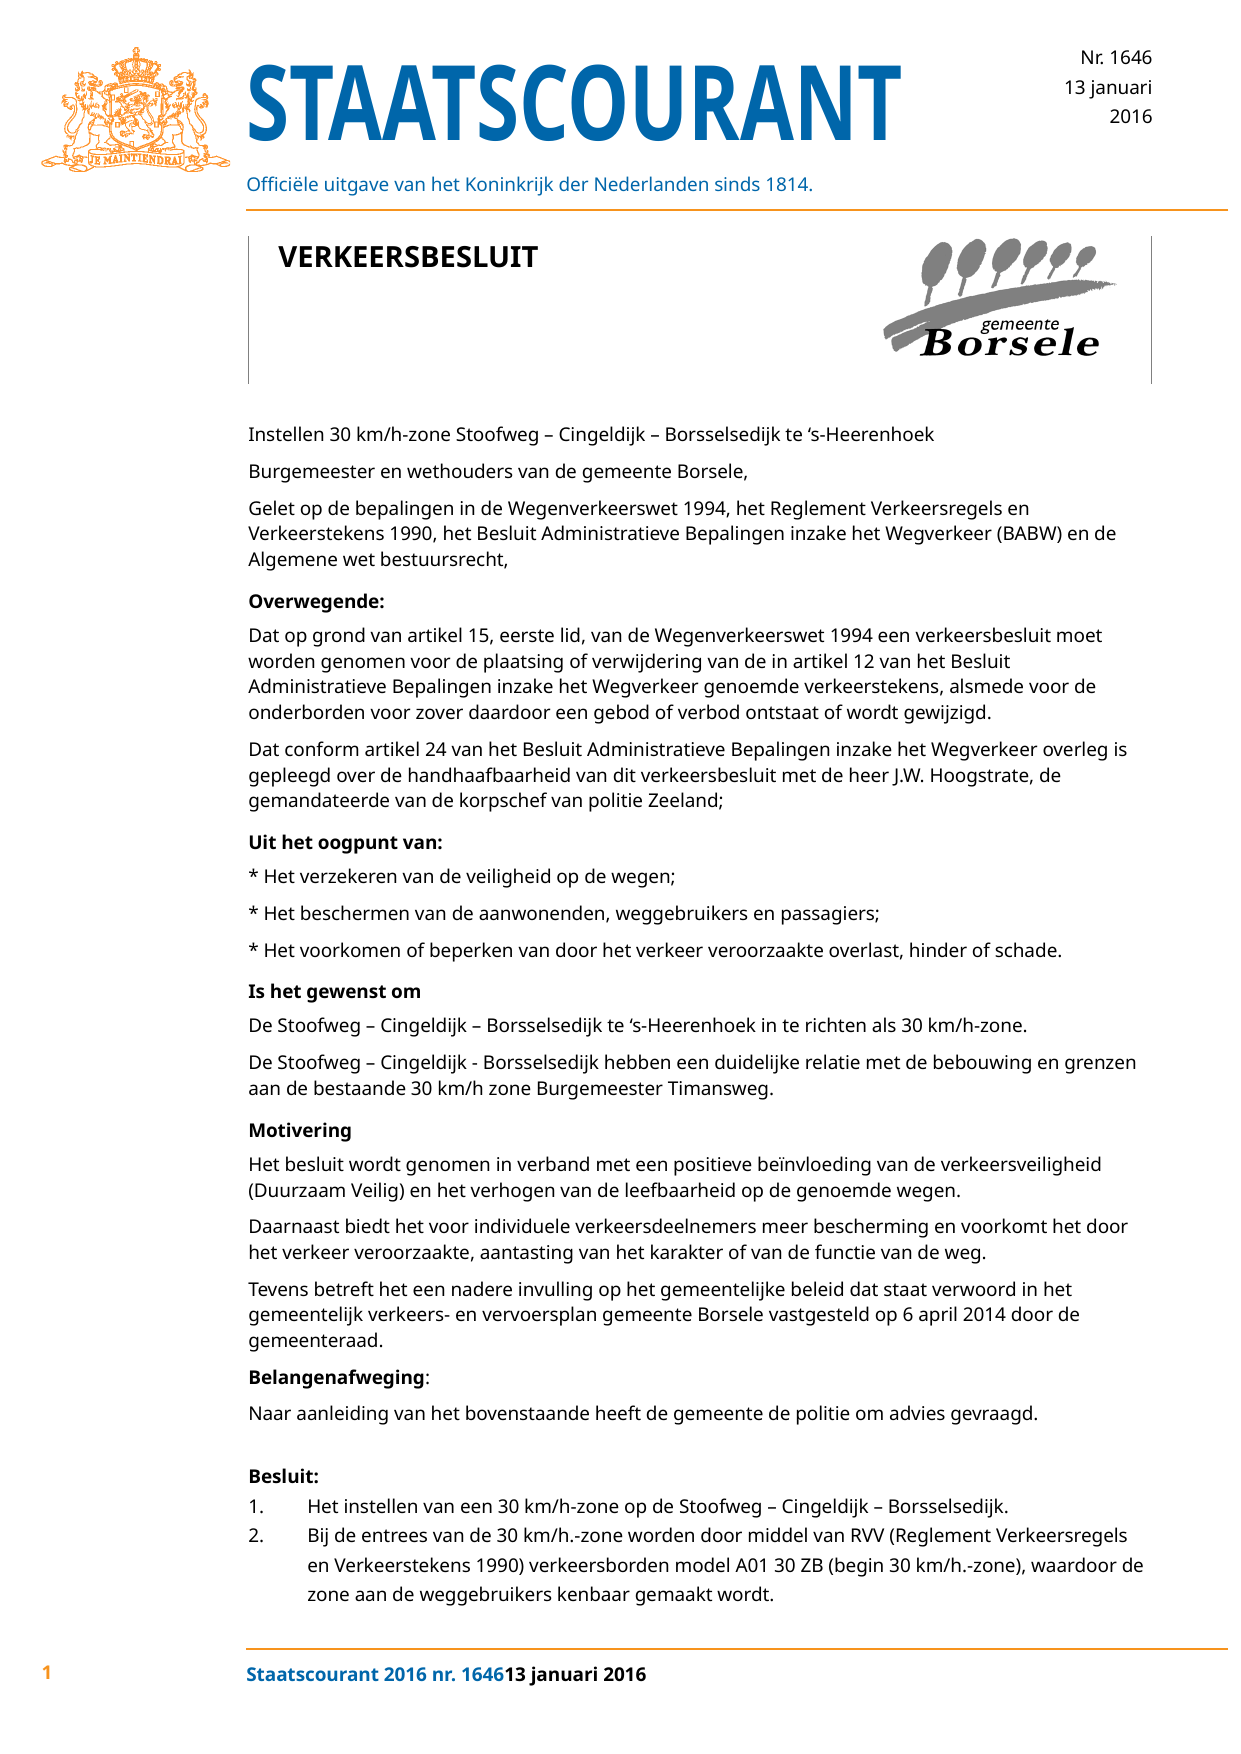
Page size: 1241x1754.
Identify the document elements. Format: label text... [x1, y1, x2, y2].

text Belangenafweging: [248, 1364, 1152, 1390]
table_header VERKEERSBESLUIT [249, 236, 850, 384]
text Gelet op de bepalingen in de Wegenverkeerswet 1994, het Reglement Verkeersregels en Verkeerstekens 1990, het Besluit Administratieve Bepalingen inzake het Wegverkeer (BABW) en de Algemene wet bestuursrecht, [248, 495, 1152, 572]
text Tevens betreft het een nadere invulling op het gemeentelijke beleid dat staat verwoord in het gemeentelijk verkeers- en vervoersplan gemeente Borsele vastgesteld op 6 april 2014 door de gemeenteraad. [248, 1276, 1152, 1353]
text Het besluit wordt genomen in verband met een positieve beïnvloeding van de verkeersveiligheid (Duurzaam Veilig) en het verhogen van de leefbaarheid op de genoemde wegen. [248, 1151, 1152, 1202]
text Uit het oogpunt van: [248, 829, 1152, 855]
text Dat conform artikel 24 van het Besluit Administratieve Bepalingen inzake het Wegverkeer overleg is gepleegd over de handhaafbaarheid van dit verkeersbesluit met de heer J.W. Hoogstrate, de gemandateerde van de korpschef van politie Zeeland; [248, 736, 1152, 813]
text Naar aanleiding van het bovenstaande heeft de gemeente de politie om advies gevraagd. [248, 1401, 1152, 1426]
text Overwegende: [248, 588, 1152, 614]
text De Stoofweg – Cingeldijk – Borsselsedijk te ‘s-Heerenhoek in te richten als 30 km/h-zone. [248, 1013, 1152, 1038]
text Instellen 30 km/h-zone Stoofweg – Cingeldijk – Borsselsedijk te ‘s-Heerenhoek [248, 421, 1152, 447]
text * Het beschermen van de aanwonenden, weggebruikers en passagiers; [248, 900, 1152, 926]
text Besluit: [248, 1463, 1152, 1489]
text * Het voorkomen of beperken van door het verkeer veroorzaakte overlast, hinder of schade. [248, 937, 1152, 962]
text Burgemeester en wethouders van de gemeente Borsele, [248, 458, 1152, 484]
text De Stoofweg – Cingeldijk - Borsselsedijk hebben een duidelijke relatie met de bebouwing en grenzen aan de bestaande 30 km/h zone Burgemeester Timansweg. [248, 1049, 1152, 1101]
table_header [850, 236, 1151, 384]
text * Het verzekeren van de veiligheid op de wegen; [248, 863, 1152, 889]
picture [41, 47, 231, 172]
list Het instellen van een 30 km/h-zone op de Stoofweg – Cingeldijk – Borsselsedijk. [248, 1493, 1152, 1519]
picture [882, 236, 1119, 358]
text Daarnaast biedt het voor individuele verkeersdeelnemers meer bescherming en voorkomt het door het verkeer veroorzaakte, aantasting van het karakter of van de functie van de weg. [248, 1213, 1152, 1265]
list Bij de entrees van de 30 km/h.-zone worden door middel van RVV (Reglement Verkeersregels en Verkeerstekens 1990) verkeersborden model A01 30 ZB (begin 30 km/h.-zone), waardoor de zone aan de weggebruikers kenbaar gemaakt wordt. [248, 1522, 1152, 1607]
text Dat op grond van artikel 15, eerste lid, van de Wegenverkeerswet 1994 een verkeersbesluit moet worden genomen voor de plaatsing of verwijdering van de in artikel 12 van het Besluit Administratieve Bepalingen inzake het Wegverkeer genoemde verkeerstekens, alsmede voor de onderborden voor zover daardoor een gebod of verbod ontstaat of wordt gewijzigd. [248, 622, 1152, 725]
text Motivering [248, 1117, 1152, 1143]
text Is het gewenst om [248, 979, 1152, 1004]
